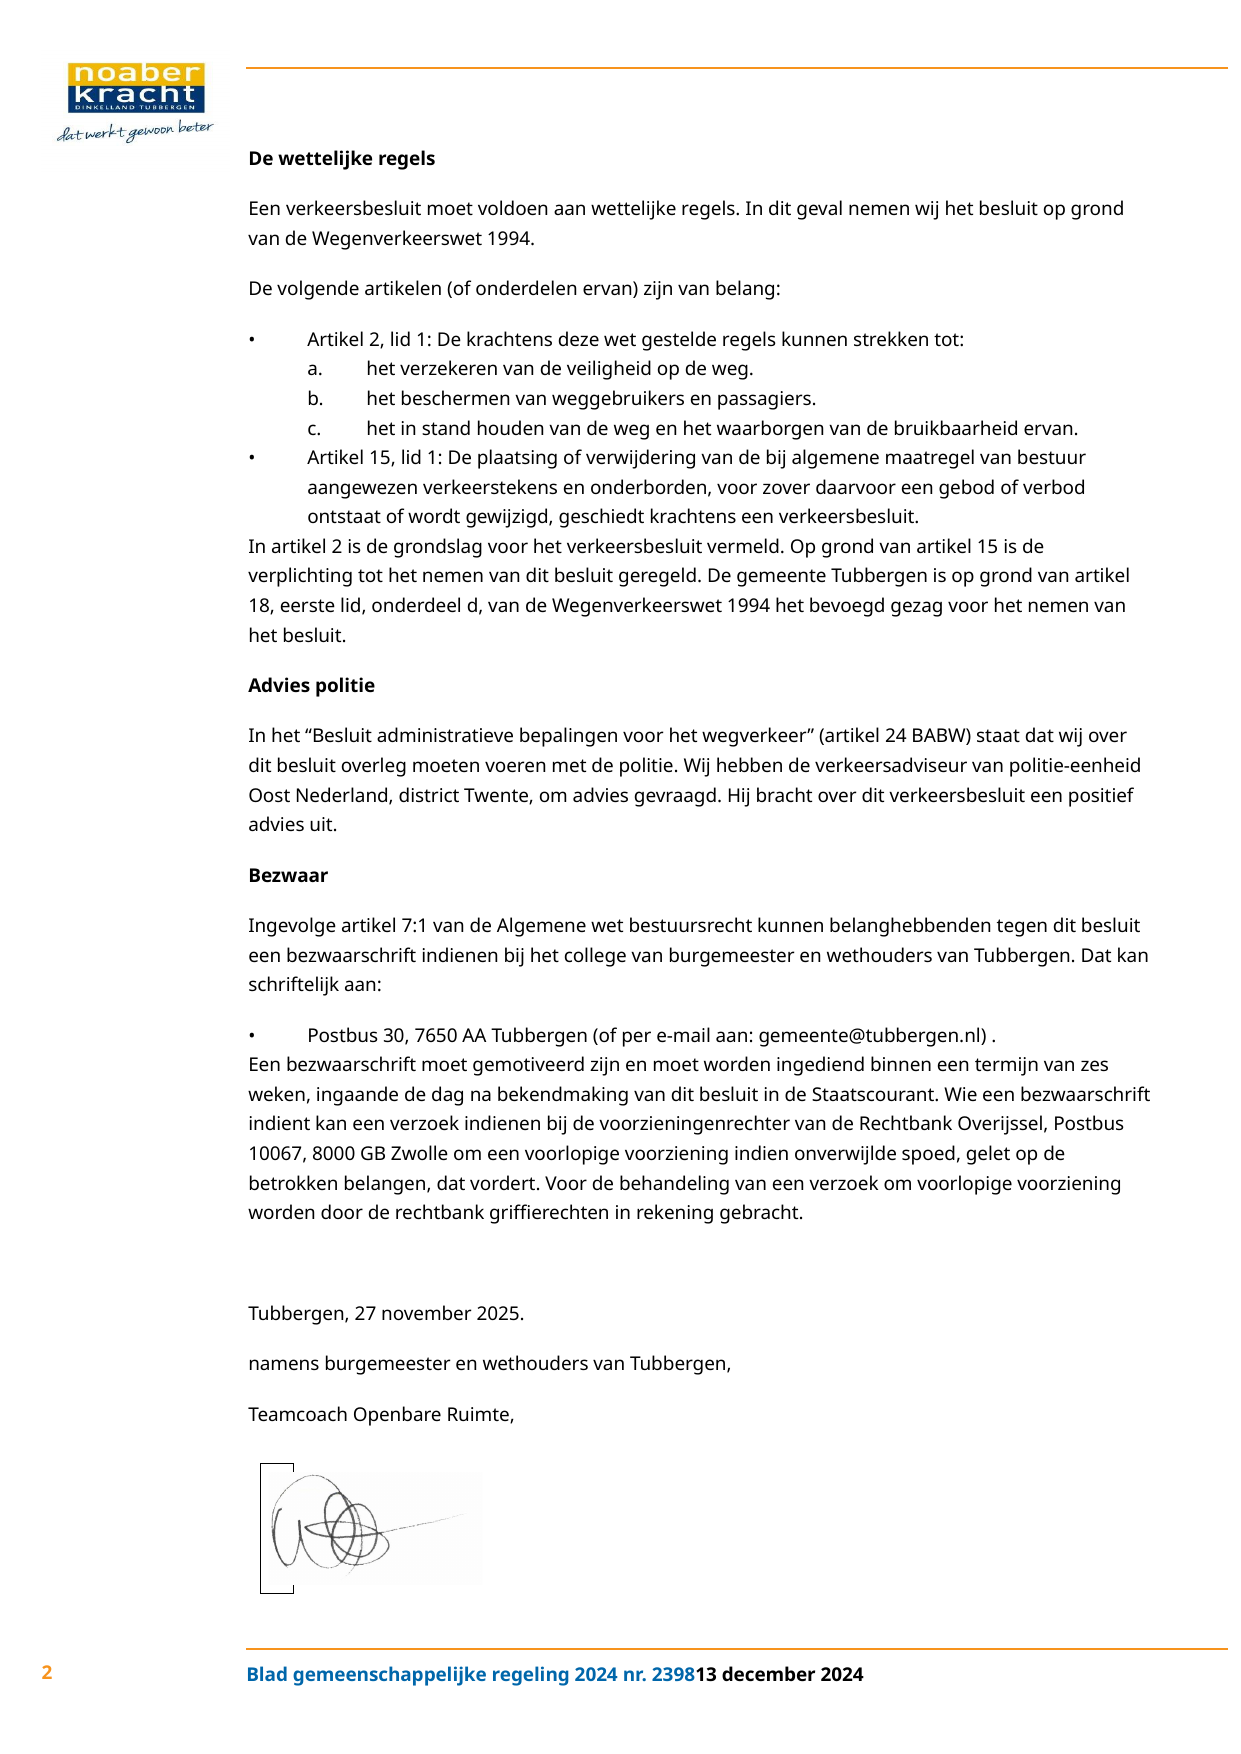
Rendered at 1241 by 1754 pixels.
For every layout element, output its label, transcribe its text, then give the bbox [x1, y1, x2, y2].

text Tubbergen, 27 november 2025. [248, 1300, 1152, 1326]
picture [41, 47, 231, 172]
text Een verkeersbesluit moet voldoen aan wettelijke regels. In dit geval nemen wij het besluit op grond van de Wegenverkeerswet 1994. [248, 196, 1152, 251]
text De wettelijke regels [248, 145, 1152, 171]
list het beschermen van weggebruikers en passagiers. [307, 385, 1152, 411]
text namens burgemeester en wethouders van Tubbergen, [248, 1351, 1152, 1376]
list Postbus 30, 7650 AA Tubbergen (of per e-mail aan: gemeente@tubbergen.nl) . [248, 1022, 1152, 1048]
text Ingevolge artikel 7:1 van de Algemene wet bestuursrecht kunnen belanghebbenden tegen dit besluit een bezwaarschrift indienen bij het college van burgemeester en wethouders van Tubbergen. Dat kan schriftelijk aan: [248, 912, 1152, 997]
text In het “Besluit administratieve bepalingen voor het wegverkeer” (artikel 24 BABW) staat dat wij over dit besluit overleg moeten voeren met de politie. Wij hebben de verkeersadviseur van politie-eenheid Oost Nederland, district Twente, om advies gevraagd. Hij bracht over dit verkeersbesluit een positief advies uit. [248, 723, 1152, 837]
list Artikel 15, lid 1: De plaatsing of verwijdering van de bij algemene maatregel van bestuur aangewezen verkeerstekens en onderborden, voor zover daarvoor een gebod of verbod ontstaat of wordt gewijzigd, geschiedt krachtens een verkeersbesluit. [248, 444, 1152, 529]
text Een bezwaarschrift moet gemotiveerd zijn en moet worden ingediend binnen een termijn van zes weken, ingaande de dag na bekendmaking van dit besluit in de Staatscourant. Wie een bezwaarschrift indient kan een verzoek indienen bij de voorzieningenrechter van de Rechtbank Overijssel, Postbus 10067, 8000 GB Zwolle om een voorlopige voorziening indien onverwijlde spoed, gelet op de betrokken belangen, dat vordert. Voor de behandeling van een verzoek om voorlopige voorziening worden door de rechtbank griffierechten in rekening gebracht. [248, 1051, 1152, 1225]
text Teamcoach Openbare Ruimte, [248, 1401, 1152, 1427]
text De volgende artikelen (of onderdelen ervan) zijn van belang: [248, 276, 1152, 301]
text In artikel 2 is de grondslag voor het verkeersbesluit vermeld. Op grond van artikel 15 is de verplichting tot het nemen van dit besluit geregeld. De gemeente Tubbergen is op grond van artikel 18, eerste lid, onderdeel d, van de Wegenverkeerswet 1994 het bevoegd gezag voor het nemen van het besluit. [248, 533, 1152, 648]
list Artikel 2, lid 1: De krachtens deze wet gestelde regels kunnen strekken tot: [248, 326, 1152, 352]
text Bezwaar [248, 862, 1152, 888]
picture [268, 1472, 483, 1585]
text Advies politie [248, 672, 1152, 698]
list het in stand houden van de weg en het waarborgen van de bruikbaarheid ervan. [307, 415, 1152, 441]
list het verzekeren van de veiligheid op de weg. [307, 356, 1152, 381]
